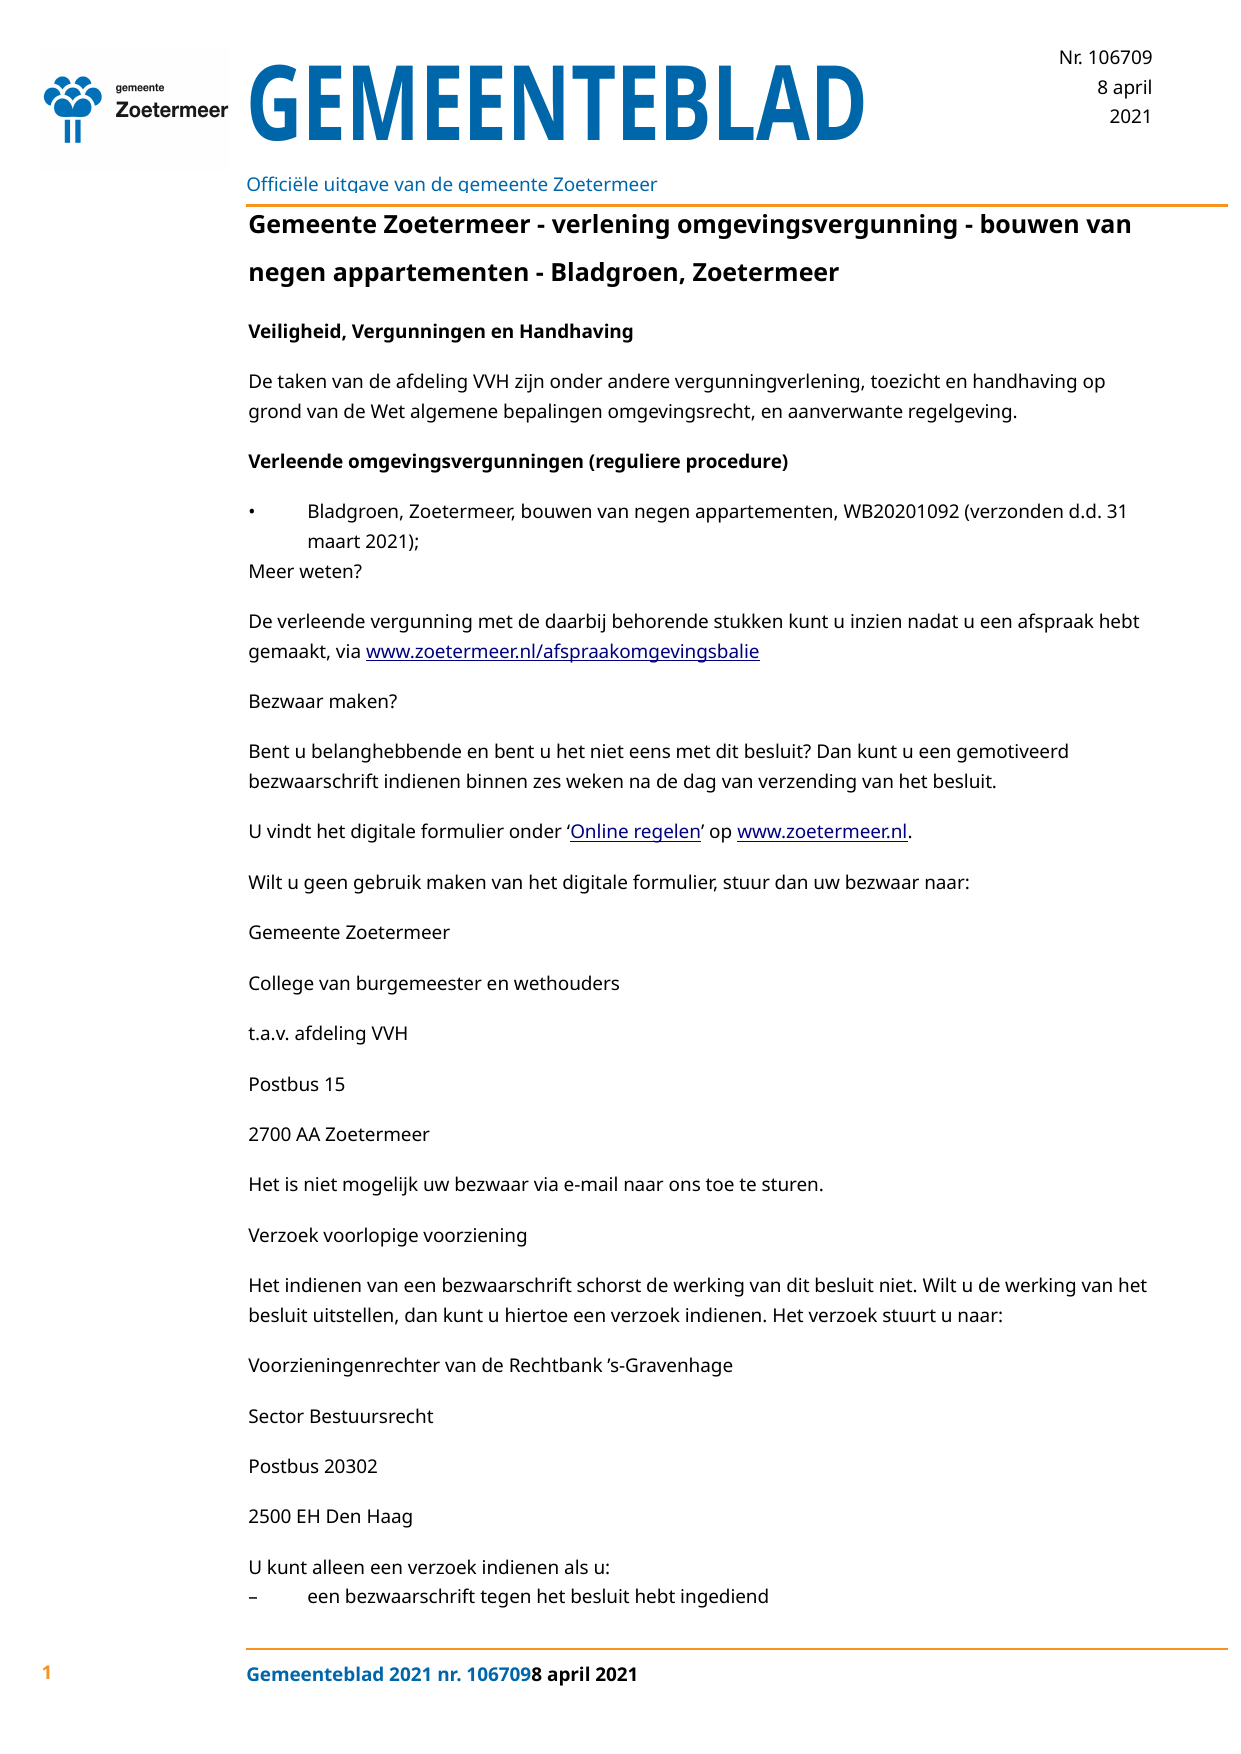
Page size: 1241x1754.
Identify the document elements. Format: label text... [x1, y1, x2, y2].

text De taken van de afdeling VVH zijn onder andere vergunningverlening, toezicht en handhaving op grond van de Wet algemene bepalingen omgevingsrecht, en aanverwante regelgeving. [248, 368, 1152, 424]
text Voorzieningenrechter van de Rechtbank ’s-Gravenhage [248, 1352, 1152, 1378]
text Meer weten? [248, 558, 1152, 584]
text Wilt u geen gebruik maken van het digitale formulier, stuur dan uw bezwaar naar: [248, 869, 1152, 895]
text Verzoek voorlopige voorziening [248, 1222, 1152, 1248]
text Verleende omgevingsvergunningen (reguliere procedure) [248, 448, 1152, 474]
text Bent u belanghebbende en bent u het niet eens met dit besluit? Dan kunt u een gemotiveerd bezwaarschrift indienen binnen zes weken na de dag van verzending van het besluit. [248, 739, 1152, 794]
text Gemeente Zoetermeer [248, 919, 1152, 945]
list een bezwaarschrift tegen het besluit hebt ingediend [248, 1584, 1152, 1609]
text U kunt alleen een verzoek indienen als u: [248, 1554, 1152, 1580]
text College van burgemeester en wethouders [248, 970, 1152, 996]
text 2500 EH Den Haag [248, 1504, 1152, 1529]
text Veiligheid, Vergunningen en Handhaving [248, 318, 1152, 344]
text Postbus 20302 [248, 1453, 1152, 1479]
text Sector Bestuursrecht [248, 1403, 1152, 1429]
text Gemeente Zoetermeer - verlening omgevingsvergunning - bouwen van negen appartementen - Bladgroen, Zoetermeer [248, 207, 1152, 288]
text Postbus 15 [248, 1071, 1152, 1097]
picture [41, 47, 231, 172]
text t.a.v. afdeling VVH [248, 1020, 1152, 1046]
list Bladgroen, Zoetermeer, bouwen van negen appartementen, WB20201092 (verzonden d.d. 31 maart 2021); [248, 499, 1152, 554]
text 2700 AA Zoetermeer [248, 1121, 1152, 1147]
text Het indienen van een bezwaarschrift schorst de werking van dit besluit niet. Wilt u de werking van het besluit uitstellen, dan kunt u hiertoe een verzoek indienen. Het verzoek stuurt u naar: [248, 1272, 1152, 1328]
text De verleende vergunning met de daarbij behorende stukken kunt u inzien nadat u een afspraak hebt gemaakt, via www.zoetermeer.nl/afspraakomgevingsbalie [248, 608, 1152, 664]
text Het is niet mogelijk uw bezwaar via e-mail naar ons toe te sturen. [248, 1172, 1152, 1197]
text U vindt het digitale formulier onder ‘Online regelen’ op www.zoetermeer.nl. [248, 819, 1152, 844]
text Bezwaar maken? [248, 688, 1152, 714]
